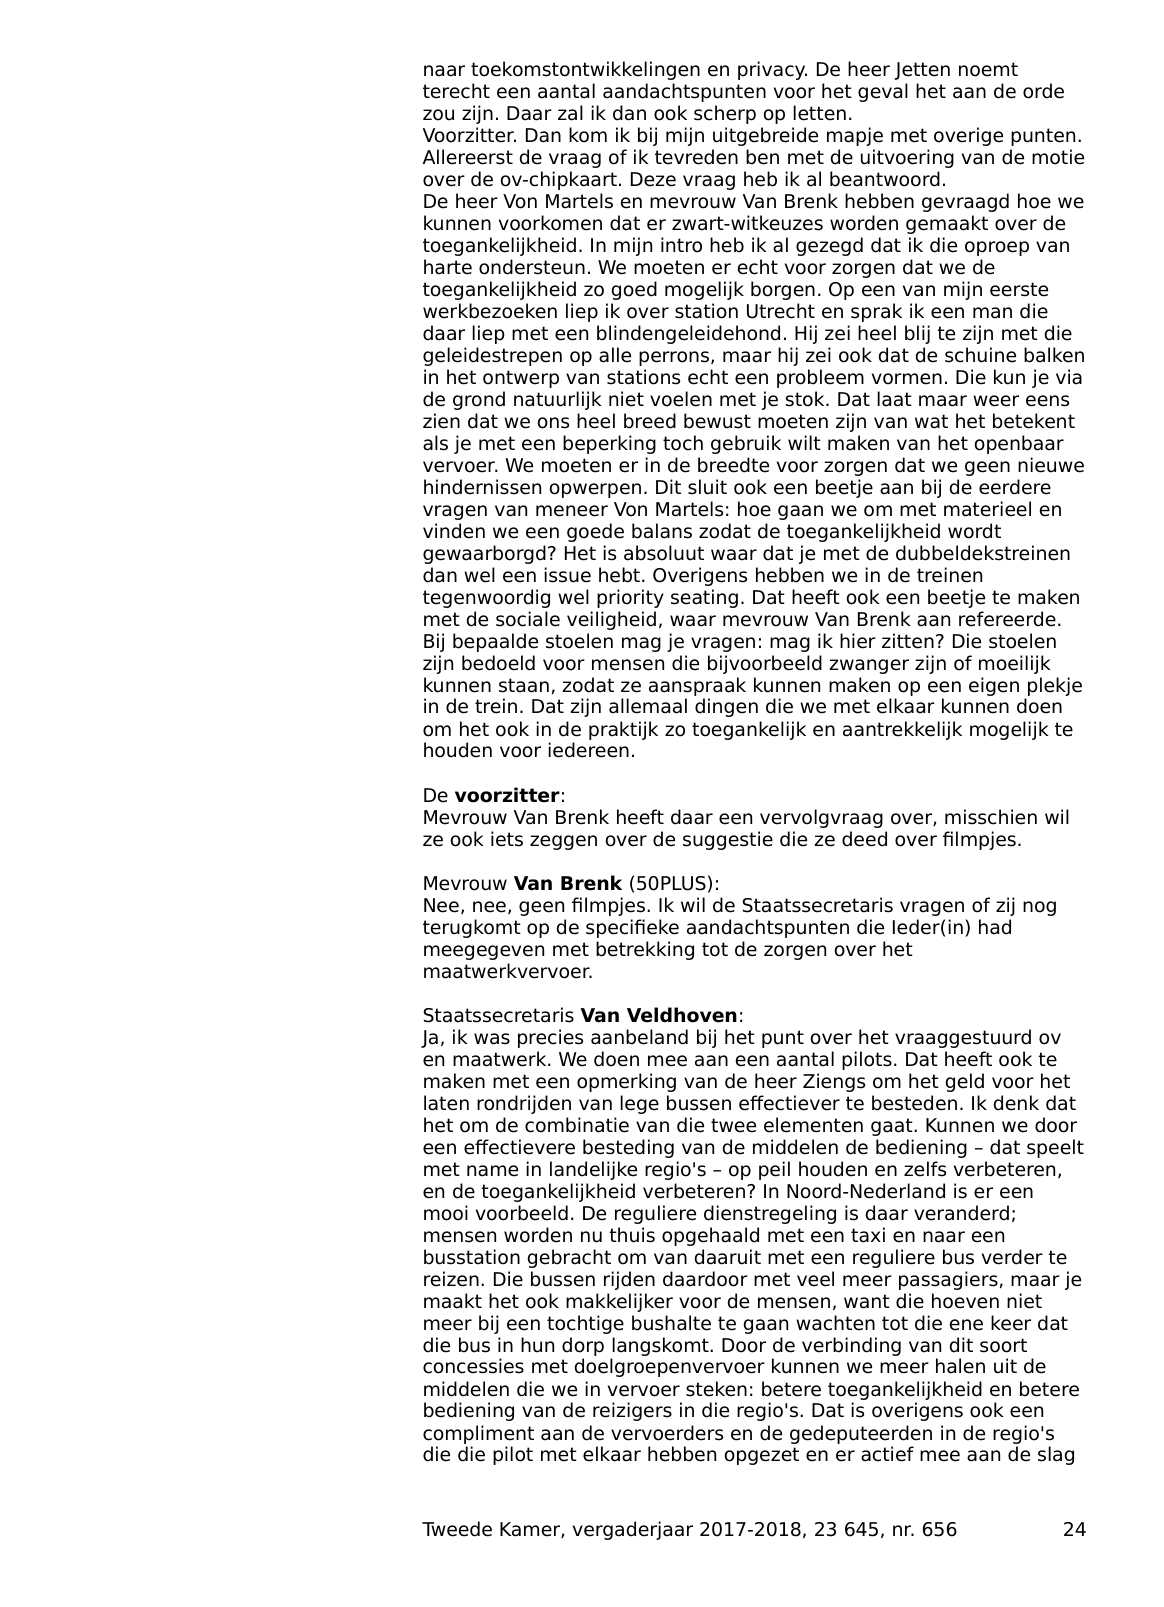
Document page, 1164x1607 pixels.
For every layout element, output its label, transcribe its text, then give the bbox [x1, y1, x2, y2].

text Ja, ik was precies aanbeland bij het punt over het vraaggestuurd ov en maatwerk. We doen mee aan een aantal pilots. Dat heeft ook te maken met een opmerking van de heer Ziengs om het geld voor het laten rondrijden van lege bussen effectiever te besteden. Ik denk dat het om de combinatie van die twee elementen gaat. Kunnen we door een effectievere besteding van de middelen de bediening – dat speelt met name in landelijke regio's – op peil houden en zelfs verbeteren, en de toegankelijkheid verbeteren? In Noord-Nederland is er een mooi voorbeeld. De reguliere dienstregeling is daar veranderd; mensen worden nu thuis opgehaald met een taxi en naar een busstation gebracht om van daaruit met een reguliere bus verder te reizen. Die bussen rijden daardoor met veel meer passagiers, maar je maakt het ook makkelijker voor de mensen, want die hoeven niet meer bij een tochtige bushalte te gaan wachten tot die ene keer dat die bus in hun dorp langskomt. Door de verbinding van dit soort concessies met doelgroepenvervoer kunnen we meer halen uit de middelen die we in vervoer steken: betere toegankelijkheid en betere bediening van de reizigers in die regio's. Dat is overigens ook een compliment aan de vervoerders en de gedeputeerden in de regio's die die pilot met elkaar hebben opgezet en er actief mee aan de slag [422, 1027, 1087, 1466]
text De heer Von Martels en mevrouw Van Brenk hebben gevraagd hoe we kunnen voorkomen dat er zwart-witkeuzes worden gemaakt over de toegankelijkheid. In mijn intro heb ik al gezegd dat ik die oproep van harte ondersteun. We moeten er echt voor zorgen dat we de toegankelijkheid zo goed mogelijk borgen. Op een van mijn eerste werkbezoeken liep ik over station Utrecht en sprak ik een man die daar liep met een blindengeleidehond. Hij zei heel blij te zijn met die geleidestrepen op alle perrons, maar hij zei ook dat de schuine balken in het ontwerp van stations echt een probleem vormen. Die kun je via de grond natuurlijk niet voelen met je stok. Dat laat maar weer eens zien dat we ons heel breed bewust moeten zijn van wat het betekent als je met een beperking toch gebruik wilt maken van het openbaar vervoer. We moeten er in de breedte voor zorgen dat we geen nieuwe hindernissen opwerpen. Dit sluit ook een beetje aan bij de eerdere vragen van meneer Von Martels: hoe gaan we om met materieel en vinden we een goede balans zodat de toegankelijkheid wordt gewaarborgd? Het is absoluut waar dat je met de dubbeldekstreinen dan wel een issue hebt. Overigens hebben we in de treinen tegenwoordig wel priority seating. Dat heeft ook een beetje te maken met de sociale veiligheid, waar mevrouw Van Brenk aan refereerde. Bij bepaalde stoelen mag je vragen: mag ik hier zitten? Die stoelen zijn bedoeld voor mensen die bijvoorbeeld zwanger zijn of moeilijk kunnen staan, zodat ze aanspraak kunnen maken op een eigen plekje in de trein. Dat zijn allemaal dingen die we met elkaar kunnen doen om het ook in de praktijk zo toegankelijk en aantrekkelijk mogelijk te houden voor iedereen. [422, 191, 1087, 762]
text Mevrouw Van Brenk (50PLUS): [422, 873, 1087, 895]
text Staatssecretaris Van Veldhoven: [422, 1005, 1087, 1027]
text Mevrouw Van Brenk heeft daar een vervolgvraag over, misschien wil ze ook iets zeggen over de suggestie die ze deed over filmpjes. [422, 807, 1087, 851]
text Voorzitter. Dan kom ik bij mijn uitgebreide mapje met overige punten. Allereerst de vraag of ik tevreden ben met de uitvoering van de motie over de ov-chipkaart. Deze vraag heb ik al beantwoord. [422, 125, 1087, 191]
text De voorzitter: [422, 784, 1087, 807]
text Nee, nee, geen filmpjes. Ik wil de Staatssecretaris vragen of zij nog terugkomt op de specifieke aandachtspunten die Ieder(in) had meegegeven met betrekking tot de zorgen over het maatwerkvervoer. [422, 895, 1087, 983]
text naar toekomstontwikkelingen en privacy. De heer Jetten noemt terecht een aantal aandachtspunten voor het geval het aan de orde zou zijn. Daar zal ik dan ook scherp op letten. [422, 59, 1087, 125]
